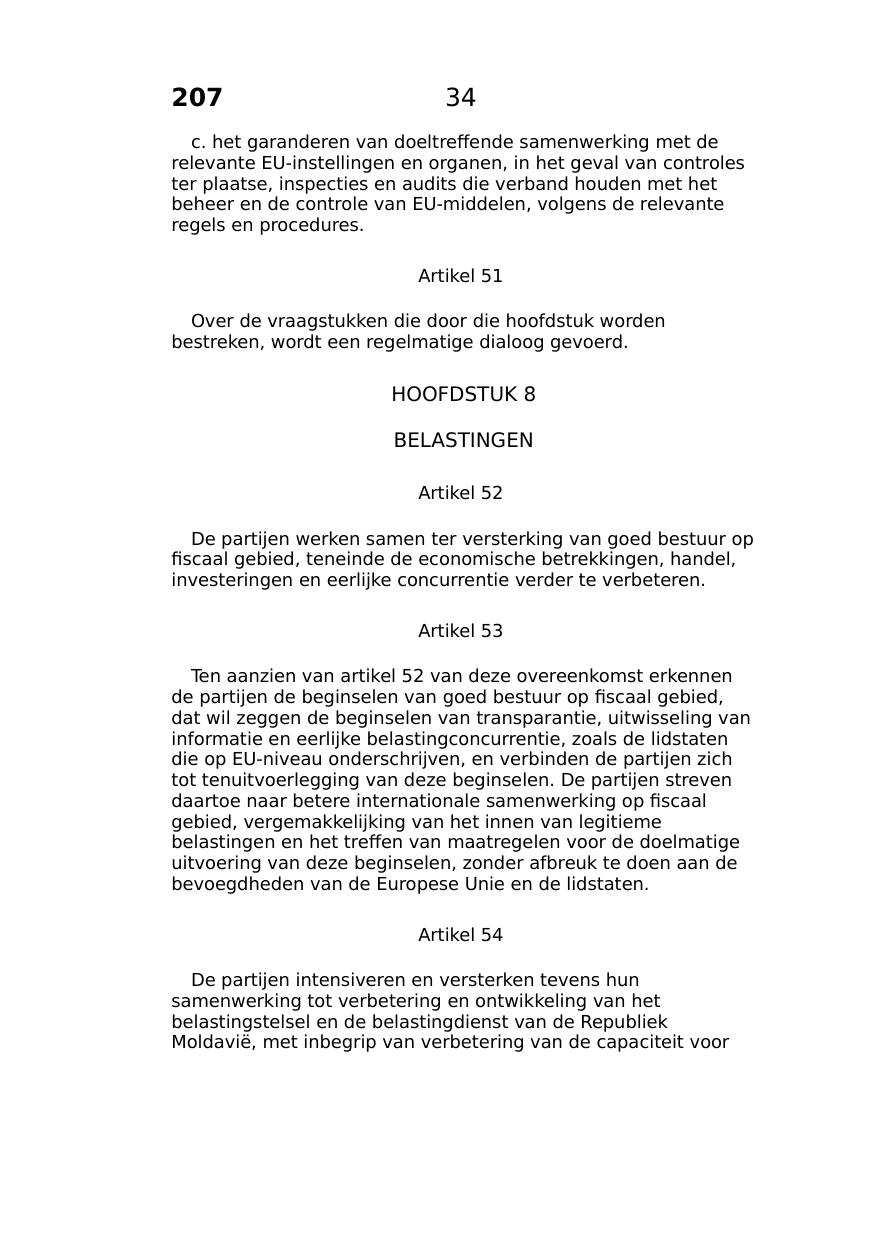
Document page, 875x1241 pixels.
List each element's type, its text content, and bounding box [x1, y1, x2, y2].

subtitle Artikel 53 [171, 621, 756, 641]
text De partijen intensiveren en versterken tevens hun samenwerking tot verbetering en ontwikkeling van het belastingstelsel en de belastingdienst van de Republiek Moldavië, met inbegrip van verbetering van de capaciteit voor [171, 970, 756, 1053]
text De partijen werken samen ter versterking van goed bestuur op fiscaal gebied, teneinde de economische betrekkingen, handel, investeringen en eerlijke concurrentie verder te verbeteren. [171, 528, 756, 591]
subtitle Artikel 52 [171, 483, 756, 503]
text Ten aanzien van artikel 52 van deze overeenkomst erkennen de partijen de beginselen van goed bestuur op fiscaal gebied, dat wil zeggen de beginselen van transparantie, uitwisseling van informatie en eerlijke belastingconcurrentie, zoals de lidstaten die op EU-niveau onderschrijven, en verbinden de partijen zich tot tenuitvoerlegging van deze beginselen. De partijen streven daartoe naar betere internationale samenwerking op fiscaal gebied, vergemakkelijking van het innen van legitieme belastingen en het treffen van maatregelen voor de doelmatige uitvoering van deze beginselen, zonder afbreuk te doen aan de bevoegdheden van de Europese Unie en de lidstaten. [171, 666, 756, 894]
text Over de vraagstukken die door die hoofdstuk worden bestreken, wordt een regelmatige dialoog gevoerd. [171, 311, 756, 353]
subtitle HOOFDSTUK 8 BELASTINGEN [171, 383, 756, 453]
subtitle Artikel 54 [171, 924, 756, 945]
subtitle Artikel 51 [171, 266, 756, 286]
text c. het garanderen van doeltreffende samenwerking met de relevante EU-instellingen en organen, in het geval van controles ter plaatse, inspecties en audits die verband houden met het beheer en de controle van EU-middelen, volgens de relevante regels en procedures. [171, 132, 756, 236]
